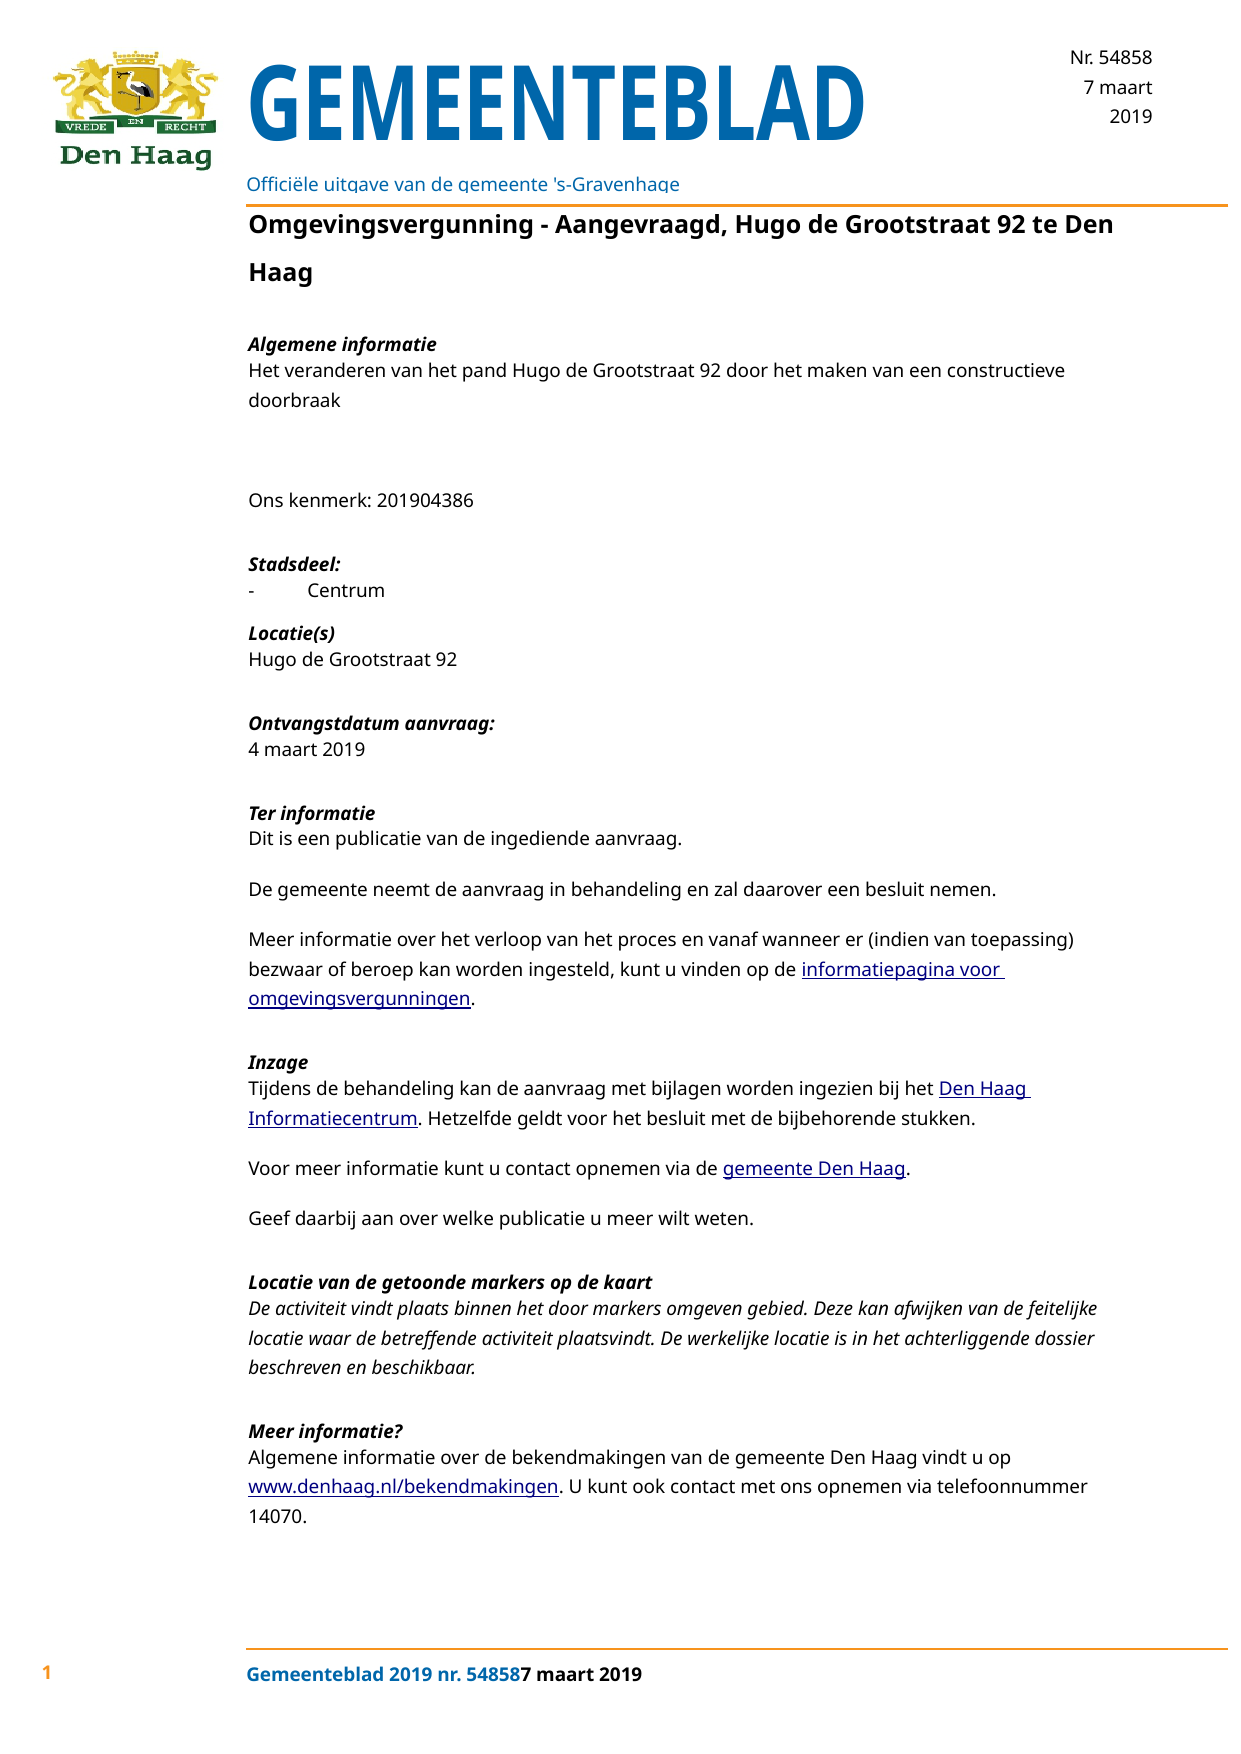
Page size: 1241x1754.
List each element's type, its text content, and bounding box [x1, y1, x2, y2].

text Meer informatie over het verloop van het proces en vanaf wanneer er (indien van toepassing) bezwaar of beroep kan worden ingesteld, kunt u vinden op de informatiepagina voor omgevingsvergunningen. [248, 926, 1152, 1011]
text Algemene informatie [248, 331, 1152, 357]
text Stadsdeel: [248, 552, 1152, 577]
text Inzage [248, 1049, 1152, 1075]
text Hugo de Grootstraat 92 [248, 646, 1152, 672]
text Locatie van de getoonde markers op de kaart [248, 1269, 1152, 1295]
text Voor meer informatie kunt u contact opnemen via de gemeente Den Haag. [248, 1155, 1152, 1181]
text Algemene informatie over de bekendmakingen van de gemeente Den Haag vindt u op www.denhaag.nl/bekendmakingen. U kunt ook contact met ons opnemen via telefoonnummer 14070. [248, 1444, 1152, 1529]
text Locatie(s) [248, 620, 1152, 646]
text Dit is een publicatie van de ingediende aanvraag. [248, 826, 1152, 851]
text Ter informatie [248, 800, 1152, 826]
text De gemeente neemt de aanvraag in behandeling en zal daarover een besluit nemen. [248, 876, 1152, 902]
text Omgevingsvergunning - Aangevraagd, Hugo de Grootstraat 92 te Den Haag [248, 207, 1152, 288]
text Ontvangstdatum aanvraag: [248, 710, 1152, 736]
text Tijdens de behandeling kan de aanvraag met bijlagen worden ingezien bij het Den Haag Informatiecentrum. Hetzelfde geldt voor het besluit met de bijbehorende stukken. [248, 1075, 1152, 1131]
text Het veranderen van het pand Hugo de Grootstraat 92 door het maken van een constructieve doorbraak [248, 357, 1152, 412]
text De activiteit vindt plaats binnen het door markers omgeven gebied. Deze kan afwijken van de feitelijke locatie waar de betreffende activiteit plaatsvindt. De werkelijke locatie is in het achterliggende dossier beschreven en beschikbaar. [248, 1295, 1152, 1380]
picture [41, 47, 231, 172]
list Centrum [248, 577, 1152, 603]
text Geef daarbij aan over welke publicatie u meer wilt weten. [248, 1206, 1152, 1231]
text 4 maart 2019 [248, 736, 1152, 762]
text Meer informatie? [248, 1418, 1152, 1444]
text Ons kenmerk: 201904386 [248, 488, 1152, 513]
